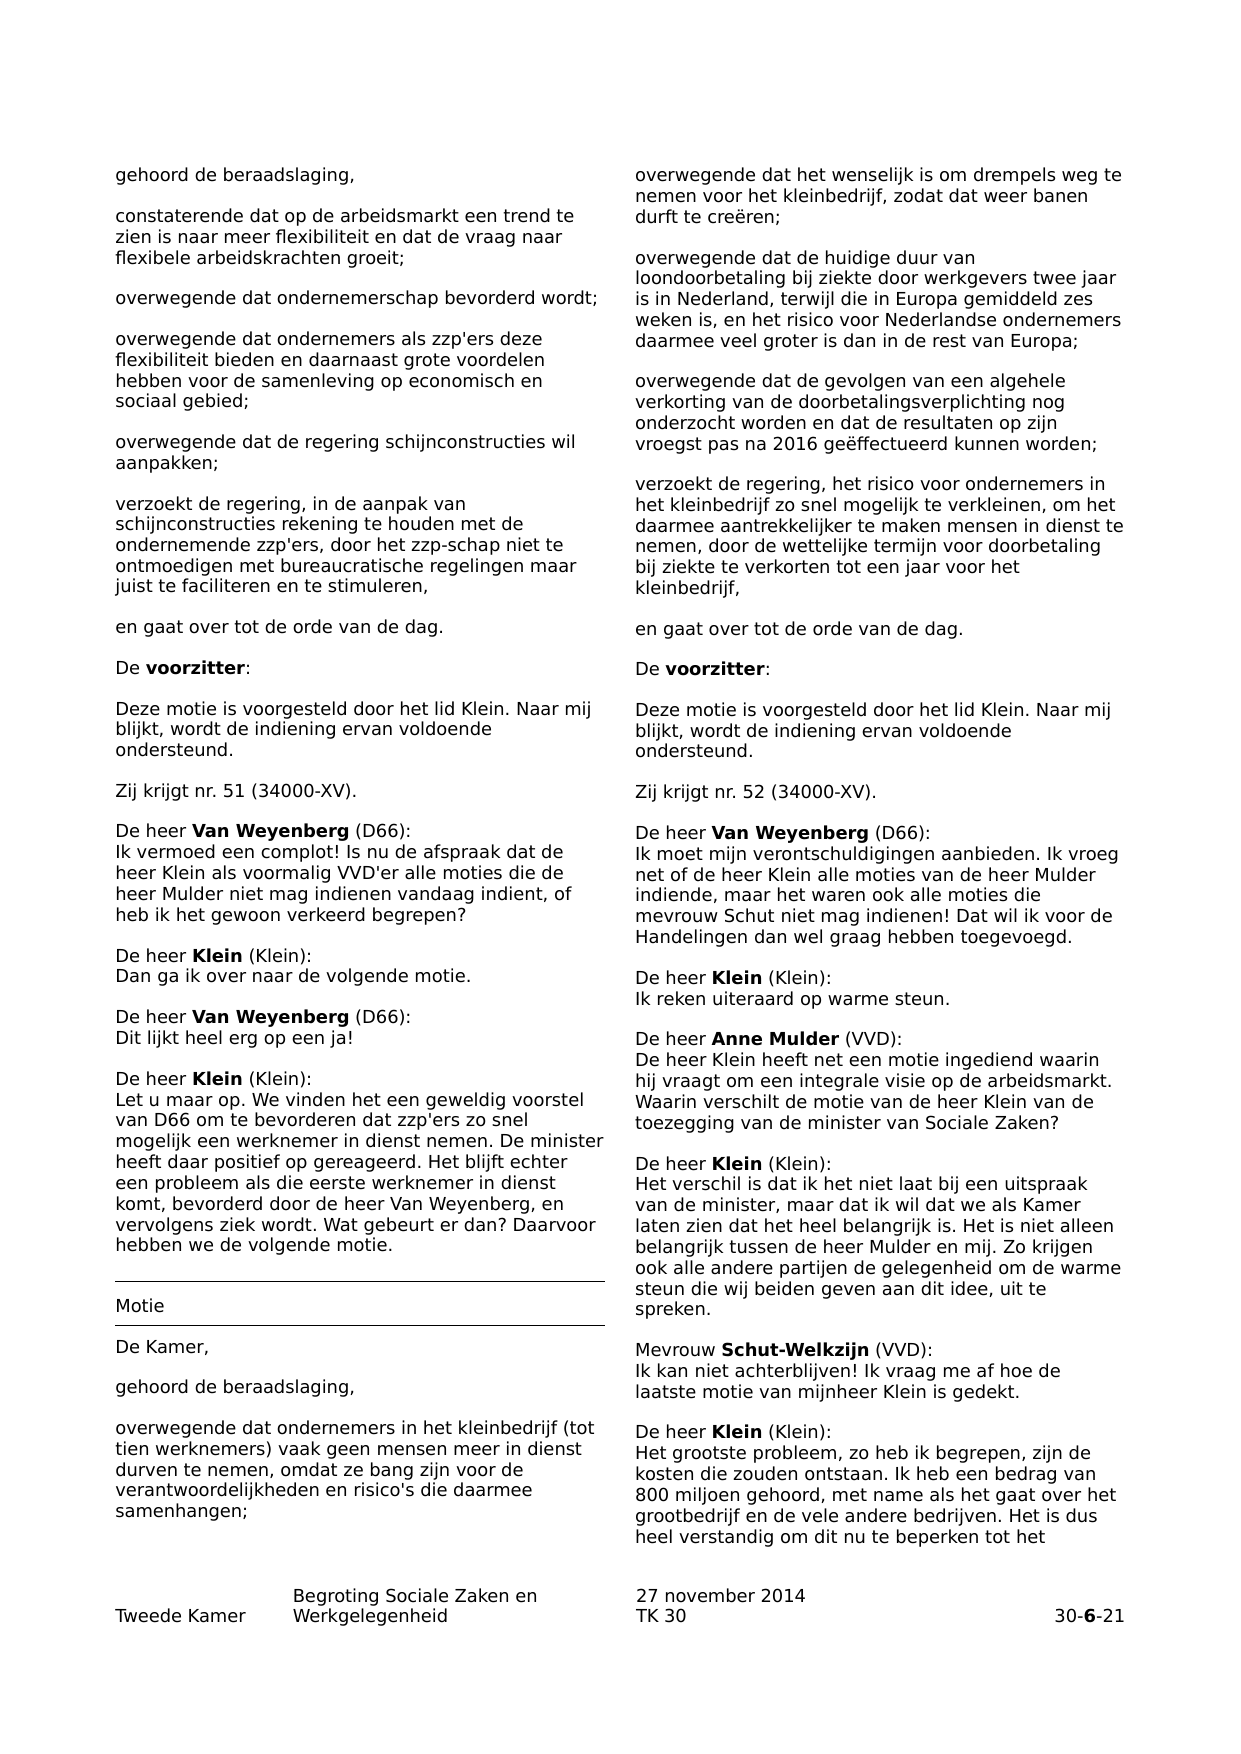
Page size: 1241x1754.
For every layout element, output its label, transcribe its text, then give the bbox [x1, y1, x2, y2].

text De heer Van Weyenberg (D66): [115, 821, 605, 842]
text De heer Klein (Klein): [635, 1153, 1125, 1174]
text De heer Klein heeft net een motie ingediend waarin hij vraagt om een integrale visie op de arbeidsmarkt. Waarin verschilt de motie van de heer Klein van de toezegging van de minister van Sociale Zaken? [635, 1050, 1125, 1133]
text Het grootste probleem, zo heb ik begrepen, zijn de kosten die zouden ontstaan. Ik heb een bedrag van 800 miljoen gehoord, met name als het gaat over het grootbedrijf en de vele andere bedrijven. Het is dus heel verstandig om dit nu te beperken tot het [635, 1443, 1125, 1547]
text constaterende dat op de arbeidsmarkt een trend te zien is naar meer flexibiliteit en dat de vraag naar flexibele arbeidskrachten groeit; [115, 206, 605, 268]
text overwegende dat de gevolgen van een algehele verkorting van de doorbetalingsverplichting nog onderzocht worden en dat de resultaten op zijn vroegst pas na 2016 geëffectueerd kunnen worden; [635, 371, 1125, 454]
text en gaat over tot de orde van de dag. [115, 617, 605, 638]
text Dit lijkt heel erg op een ja! [115, 1028, 605, 1048]
text Het verschil is dat ik het niet laat bij een uitspraak van de minister, maar dat ik wil dat we als Kamer laten zien dat het heel belangrijk is. Het is niet alleen belangrijk tussen de heer Mulder en mij. Zo krijgen ook alle andere partijen de gelegenheid om de warme steun die wij beiden geven aan dit idee, uit te spreken. [635, 1174, 1125, 1320]
text De heer Klein (Klein): [115, 945, 605, 966]
text Dan ga ik over naar de volgende motie. [115, 966, 605, 987]
text gehoord de beraadslaging, [115, 165, 605, 186]
text Deze motie is voorgesteld door het lid Klein. Naar mij blijkt, wordt de indiening ervan voldoende ondersteund. [115, 698, 605, 761]
text De heer Klein (Klein): [115, 1068, 605, 1089]
text De heer Klein (Klein): [635, 968, 1125, 988]
text De heer Van Weyenberg (D66): [115, 1007, 605, 1028]
text De voorzitter: [115, 658, 605, 678]
text overwegende dat de huidige duur van loondoorbetaling bij ziekte door werkgevers twee jaar is in Nederland, terwijl die in Europa gemiddeld zes weken is, en het risico voor Nederlandse ondernemers daarmee veel groter is dan in de rest van Europa; [635, 247, 1125, 351]
text overwegende dat de regering schijnconstructies wil aanpakken; [115, 432, 605, 473]
text De heer Klein (Klein): [635, 1422, 1125, 1443]
text overwegende dat ondernemers als zzp'ers deze flexibiliteit bieden en daarnaast grote voordelen hebben voor de samenleving op economisch en sociaal gebied; [115, 329, 605, 412]
text Mevrouw Schut-Welkzijn (VVD): [635, 1340, 1125, 1361]
text De voorzitter: [635, 659, 1125, 680]
text De heer Van Weyenberg (D66): [635, 823, 1125, 843]
text Ik moet mijn verontschuldigingen aanbieden. Ik vroeg net of de heer Klein alle moties van de heer Mulder indiende, maar het waren ook alle moties die mevrouw Schut niet mag indienen! Dat wil ik voor de Handelingen dan wel graag hebben toegevoegd. [635, 843, 1125, 948]
text Deze motie is voorgesteld door het lid Klein. Naar mij blijkt, wordt de indiening ervan voldoende ondersteund. [635, 700, 1125, 762]
text verzoekt de regering, het risico voor ondernemers in het kleinbedrijf zo snel mogelijk te verkleinen, om het daarmee aantrekkelijker te maken mensen in dienst te nemen, door de wettelijke termijn voor doorbetaling bij ziekte te verkorten tot een jaar voor het kleinbedrijf, [635, 474, 1125, 598]
text overwegende dat ondernemerschap bevorderd wordt; [115, 288, 605, 309]
text Ik reken uiteraard op warme steun. [635, 988, 1125, 1009]
text verzoekt de regering, in de aanpak van schijnconstructies rekening te houden met de ondernemende zzp'ers, door het zzp-schap niet te ontmoedigen met bureaucratische regelingen maar juist te faciliteren en te stimuleren, [115, 493, 605, 597]
text Let u maar op. We vinden het een geweldig voorstel van D66 om te bevorderen dat zzp'ers zo snel mogelijk een werknemer in dienst nemen. De minister heeft daar positief op gereageerd. Het blijft echter een probleem als die eerste werknemer in dienst komt, bevorderd door de heer Van Weyenberg, en vervolgens ziek wordt. Wat gebeurt er dan? Daarvoor hebben we de volgende motie. [115, 1089, 605, 1256]
text Ik vermoed een complot! Is nu de afspraak dat de heer Klein als voormalig VVD'er alle moties die de heer Mulder niet mag indienen vandaag indient, of heb ik het gewoon verkeerd begrepen? [115, 842, 605, 925]
text De heer Anne Mulder (VVD): [635, 1029, 1125, 1050]
text Ik kan niet achterblijven! Ik vraag me af hoe de laatste motie van mijnheer Klein is gedekt. [635, 1361, 1125, 1402]
text overwegende dat ondernemers in het kleinbedrijf (tot tien werknemers) vaak geen mensen meer in dienst durven te nemen, omdat ze bang zijn voor de verantwoordelijkheden en risico's die daarmee samenhangen; [115, 1418, 605, 1522]
text Zij krijgt nr. 52 (34000-XV). [635, 782, 1125, 803]
text Motie [115, 1296, 605, 1317]
text Zij krijgt nr. 51 (34000-XV). [115, 781, 605, 801]
text en gaat over tot de orde van de dag. [635, 618, 1125, 639]
text overwegende dat het wenselijk is om drempels weg te nemen voor het kleinbedrijf, zodat dat weer banen durft te creëren; [635, 165, 1125, 227]
text gehoord de beraadslaging, [115, 1377, 605, 1398]
text De Kamer, [115, 1337, 605, 1357]
